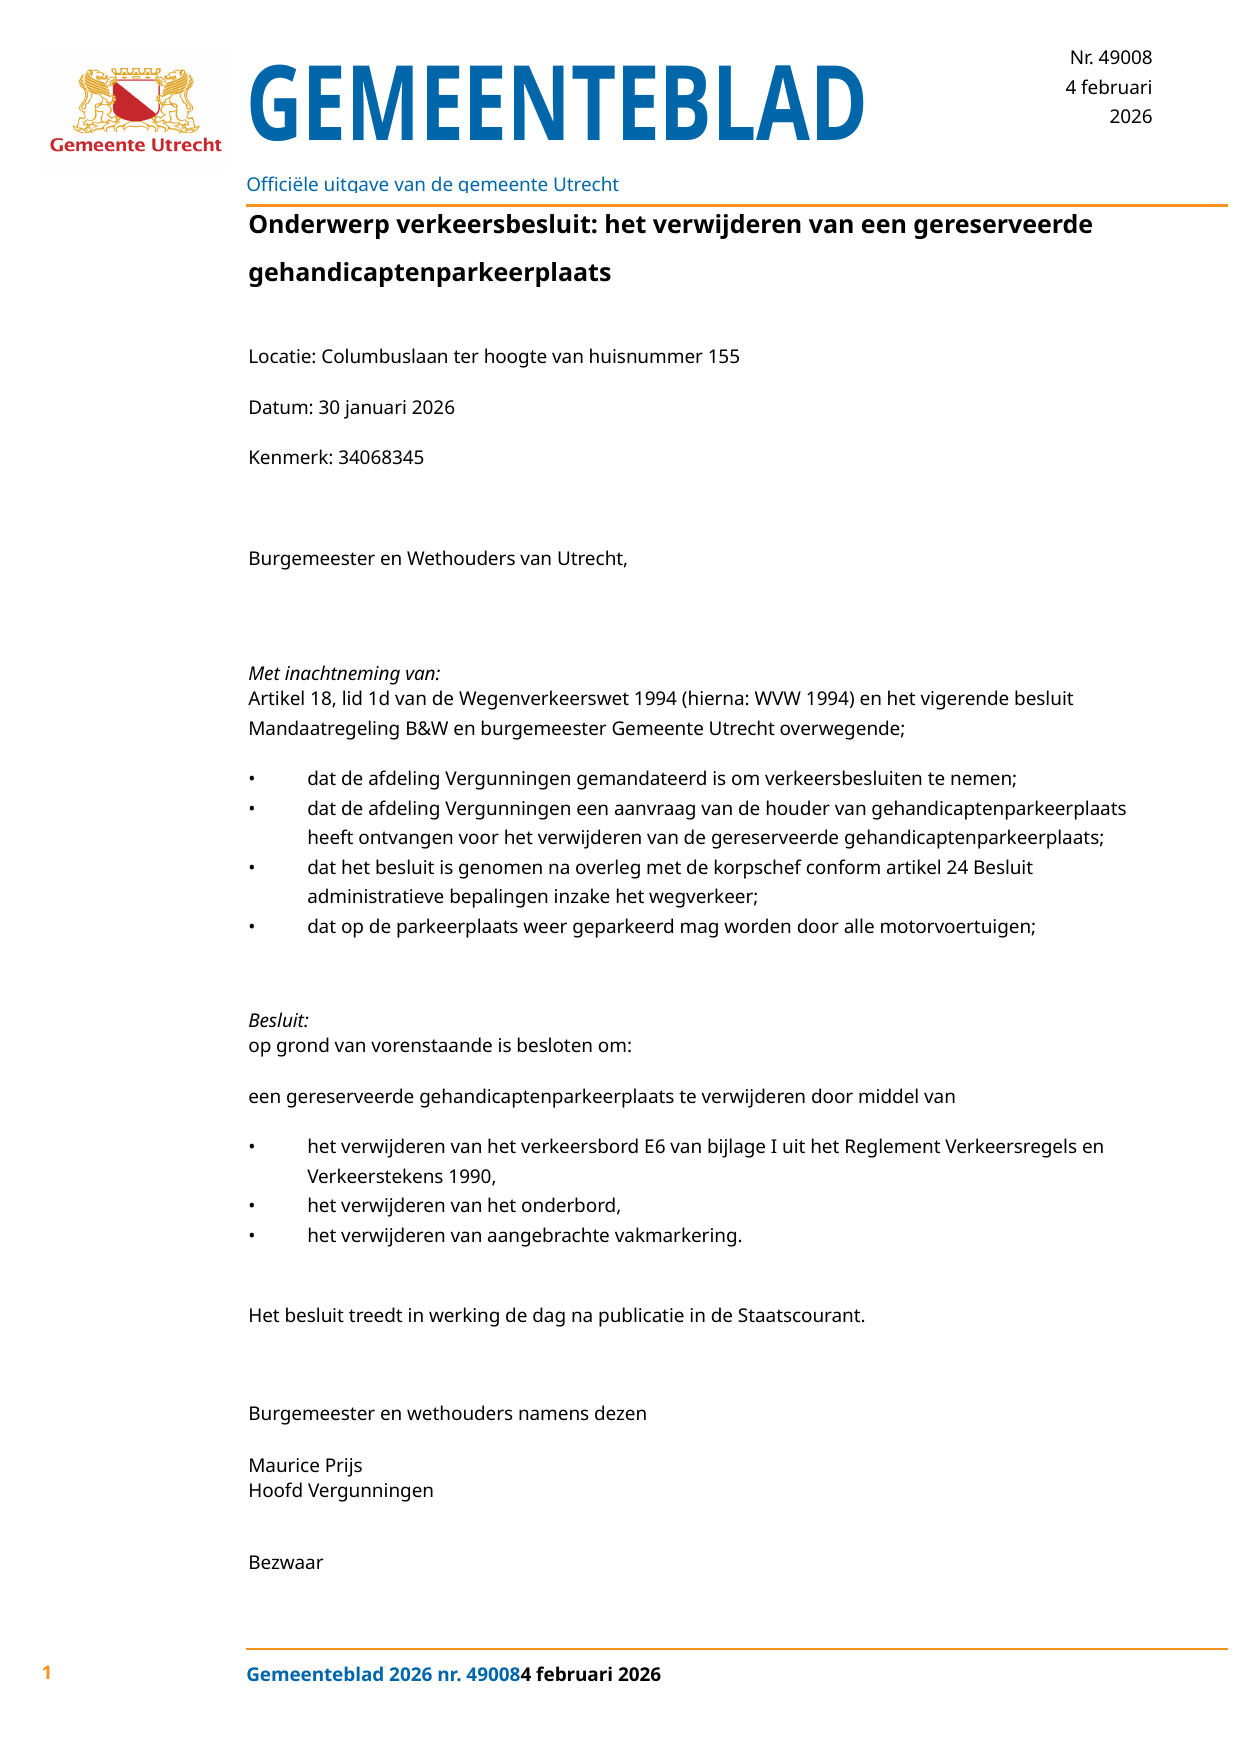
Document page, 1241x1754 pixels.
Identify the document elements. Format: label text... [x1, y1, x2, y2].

text Kenmerk: 34068345 [248, 444, 1152, 470]
text Hoofd Vergunningen [248, 1478, 1152, 1503]
text Artikel 18, lid 1d van de Wegenverkeerswet 1994 (hierna: WVW 1994) en het vigerende besluit Mandaatregeling B&W en burgemeester Gemeente Utrecht overwegende; [248, 685, 1152, 741]
text Burgemeester en wethouders namens dezen [248, 1400, 1152, 1426]
list het verwijderen van aangebrachte vakmarkering. [248, 1222, 1152, 1248]
text Burgemeester en Wethouders van Utrecht, [248, 545, 1152, 571]
text Met inachtneming van: [248, 660, 1152, 685]
list dat het besluit is genomen na overleg met de korpschef conform artikel 24 Besluit administratieve bepalingen inzake het wegverkeer; [248, 854, 1152, 909]
text Datum: 30 januari 2026 [248, 394, 1152, 420]
text Bezwaar [248, 1554, 1152, 1573]
text Maurice Prijs [248, 1452, 1152, 1478]
text Locatie: Columbuslaan ter hoogte van huisnummer 155 [248, 344, 1152, 369]
text op grond van vorenstaande is besloten om: [248, 1033, 1152, 1058]
list dat de afdeling Vergunningen een aanvraag van de houder van gehandicaptenparkeerplaats heeft ontvangen voor het verwijderen van de gereserveerde gehandicaptenparkeerplaats; [248, 795, 1152, 850]
text Het besluit treedt in werking de dag na publicatie in de Staatscourant. [248, 1302, 1152, 1328]
text een gereserveerde gehandicaptenparkeerplaats te verwijderen door middel van [248, 1083, 1152, 1109]
text Besluit: [248, 1007, 1152, 1033]
list het verwijderen van het onderbord, [248, 1193, 1152, 1218]
picture [41, 47, 231, 172]
text Onderwerp verkeersbesluit: het verwijderen van een gereserveerde gehandicaptenparkeerplaats [248, 207, 1152, 288]
list het verwijderen van het verkeersbord E6 van bijlage I uit het Reglement Verkeersregels en Verkeerstekens 1990, [248, 1133, 1152, 1189]
list dat de afdeling Vergunningen gemandateerd is om verkeersbesluiten te nemen; [248, 765, 1152, 791]
list dat op de parkeerplaats weer geparkeerd mag worden door alle motorvoertuigen; [248, 913, 1152, 939]
